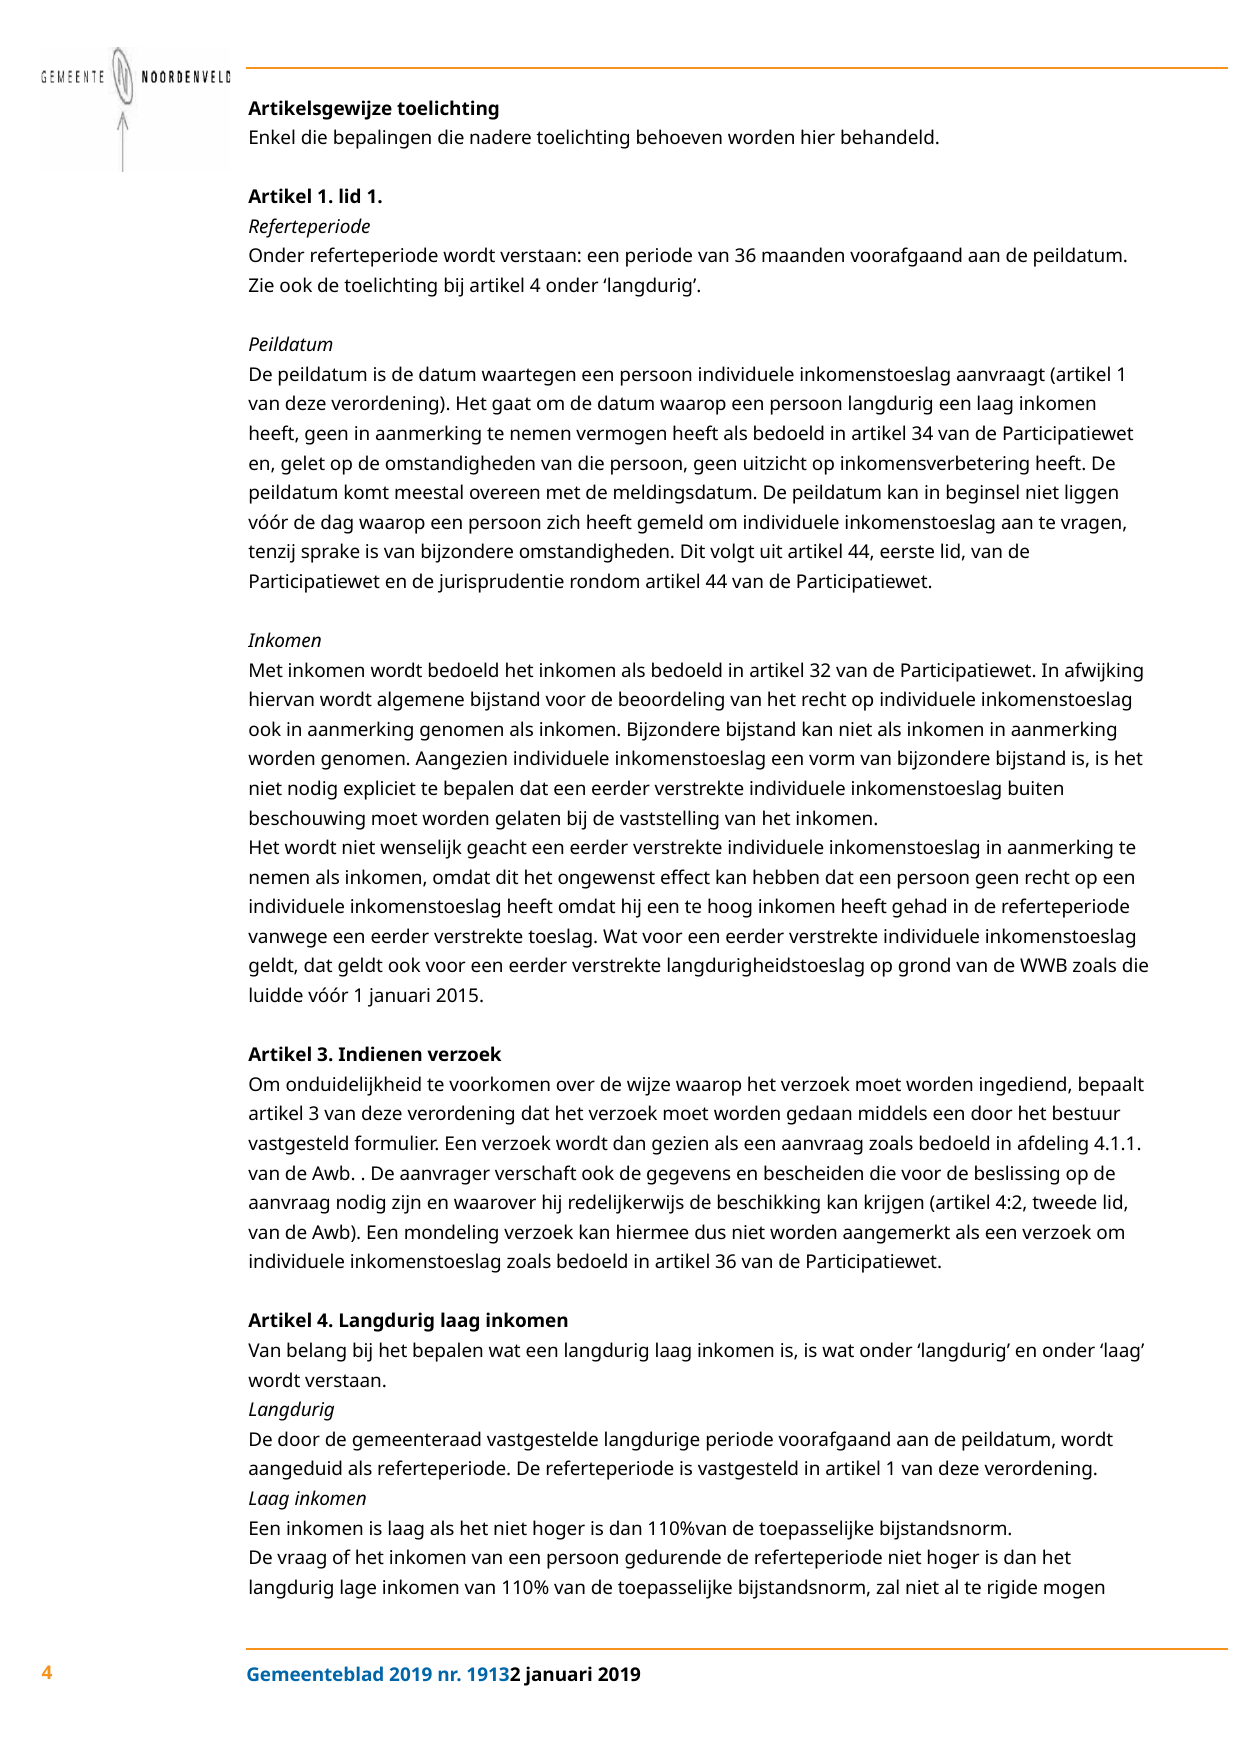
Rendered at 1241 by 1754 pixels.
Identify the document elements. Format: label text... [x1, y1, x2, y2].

text Artikel 3. Indienen verzoek [248, 1041, 1152, 1067]
text Enkel die bepalingen die nadere toelichting behoeven worden hier behandeld. [248, 124, 1152, 150]
text Onder referteperiode wordt verstaan: een periode van 36 maanden voorafgaand aan de peildatum. Zie ook de toelichting bij artikel 4 onder ‘langdurig’. [248, 243, 1152, 298]
text Artikel 4. Langdurig laag inkomen [248, 1308, 1152, 1333]
text Het wordt niet wenselijk geacht een eerder verstrekte individuele inkomenstoeslag in aanmerking te nemen als inkomen, omdat dit het ongewenst effect kan hebben dat een persoon geen recht op een individuele inkomenstoeslag heeft omdat hij een te hoog inkomen heeft gehad in de referteperiode vanwege een eerder verstrekte toeslag. Wat voor een eerder verstrekte individuele inkomenstoeslag geldt, dat geldt ook voor een eerder verstrekte langdurigheidstoeslag op grond van de WWB zoals die luidde vóór 1 januari 2015. [248, 834, 1152, 1008]
picture [41, 47, 231, 172]
text Laag inkomen [248, 1485, 1152, 1511]
text Van belang bij het bepalen wat een langdurig laag inkomen is, is wat onder ‘langdurig’ en onder ‘laag’ wordt verstaan. [248, 1337, 1152, 1393]
text Een inkomen is laag als het niet hoger is dan 110%van de toepasselijke bijstandsnorm. [248, 1515, 1152, 1541]
text Peildatum [248, 331, 1152, 357]
text De peildatum is de datum waartegen een persoon individuele inkomenstoeslag aanvraagt (artikel 1 van deze verordening). Het gaat om de datum waarop een persoon langdurig een laag inkomen heeft, geen in aanmerking te nemen vermogen heeft als bedoeld in artikel 34 van de Participatiewet en, gelet op de omstandigheden van die persoon, geen uitzicht op inkomensverbetering heeft. De peildatum komt meestal overeen met de meldingsdatum. De peildatum kan in beginsel niet liggen vóór de dag waarop een persoon zich heeft gemeld om individuele inkomenstoeslag aan te vragen, tenzij sprake is van bijzondere omstandigheden. Dit volgt uit artikel 44, eerste lid, van de Participatiewet en de jurisprudentie rondom artikel 44 van de Participatiewet. [248, 361, 1152, 594]
text Artikel 1. lid 1. [248, 183, 1152, 209]
text De door de gemeenteraad vastgestelde langdurige periode voorafgaand aan de peildatum, wordt aangeduid als referteperiode. De referteperiode is vastgesteld in artikel 1 van deze verordening. [248, 1426, 1152, 1481]
text Referteperiode [248, 213, 1152, 239]
text Artikelsgewijze toelichting [248, 95, 1152, 121]
text De vraag of het inkomen van een persoon gedurende de referteperiode niet hoger is dan het langdurig lage inkomen van 110% van de toepasselijke bijstandsnorm, zal niet al te rigide mogen [248, 1544, 1152, 1600]
text Met inkomen wordt bedoeld het inkomen als bedoeld in artikel 32 van de Participatiewet. In afwijking hiervan wordt algemene bijstand voor de beoordeling van het recht op individuele inkomenstoeslag ook in aanmerking genomen als inkomen. Bijzondere bijstand kan niet als inkomen in aanmerking worden genomen. Aangezien individuele inkomenstoeslag een vorm van bijzondere bijstand is, is het niet nodig expliciet te bepalen dat een eerder verstrekte individuele inkomenstoeslag buiten beschouwing moet worden gelaten bij de vaststelling van het inkomen. [248, 657, 1152, 831]
text Om onduidelijkheid te voorkomen over de wijze waarop het verzoek moet worden ingediend, bepaalt artikel 3 van deze verordening dat het verzoek moet worden gedaan middels een door het bestuur vastgesteld formulier. Een verzoek wordt dan gezien als een aanvraag zoals bedoeld in afdeling 4.1.1. van de Awb. . De aanvrager verschaft ook de gegevens en bescheiden die voor de beslissing op de aanvraag nodig zijn en waarover hij redelijkerwijs de beschikking kan krijgen (artikel 4:2, tweede lid, van de Awb). Een mondeling verzoek kan hiermee dus niet worden aangemerkt als een verzoek om individuele inkomenstoeslag zoals bedoeld in artikel 36 van de Participatiewet. [248, 1071, 1152, 1274]
text Inkomen [248, 627, 1152, 653]
text Langdurig [248, 1396, 1152, 1422]
